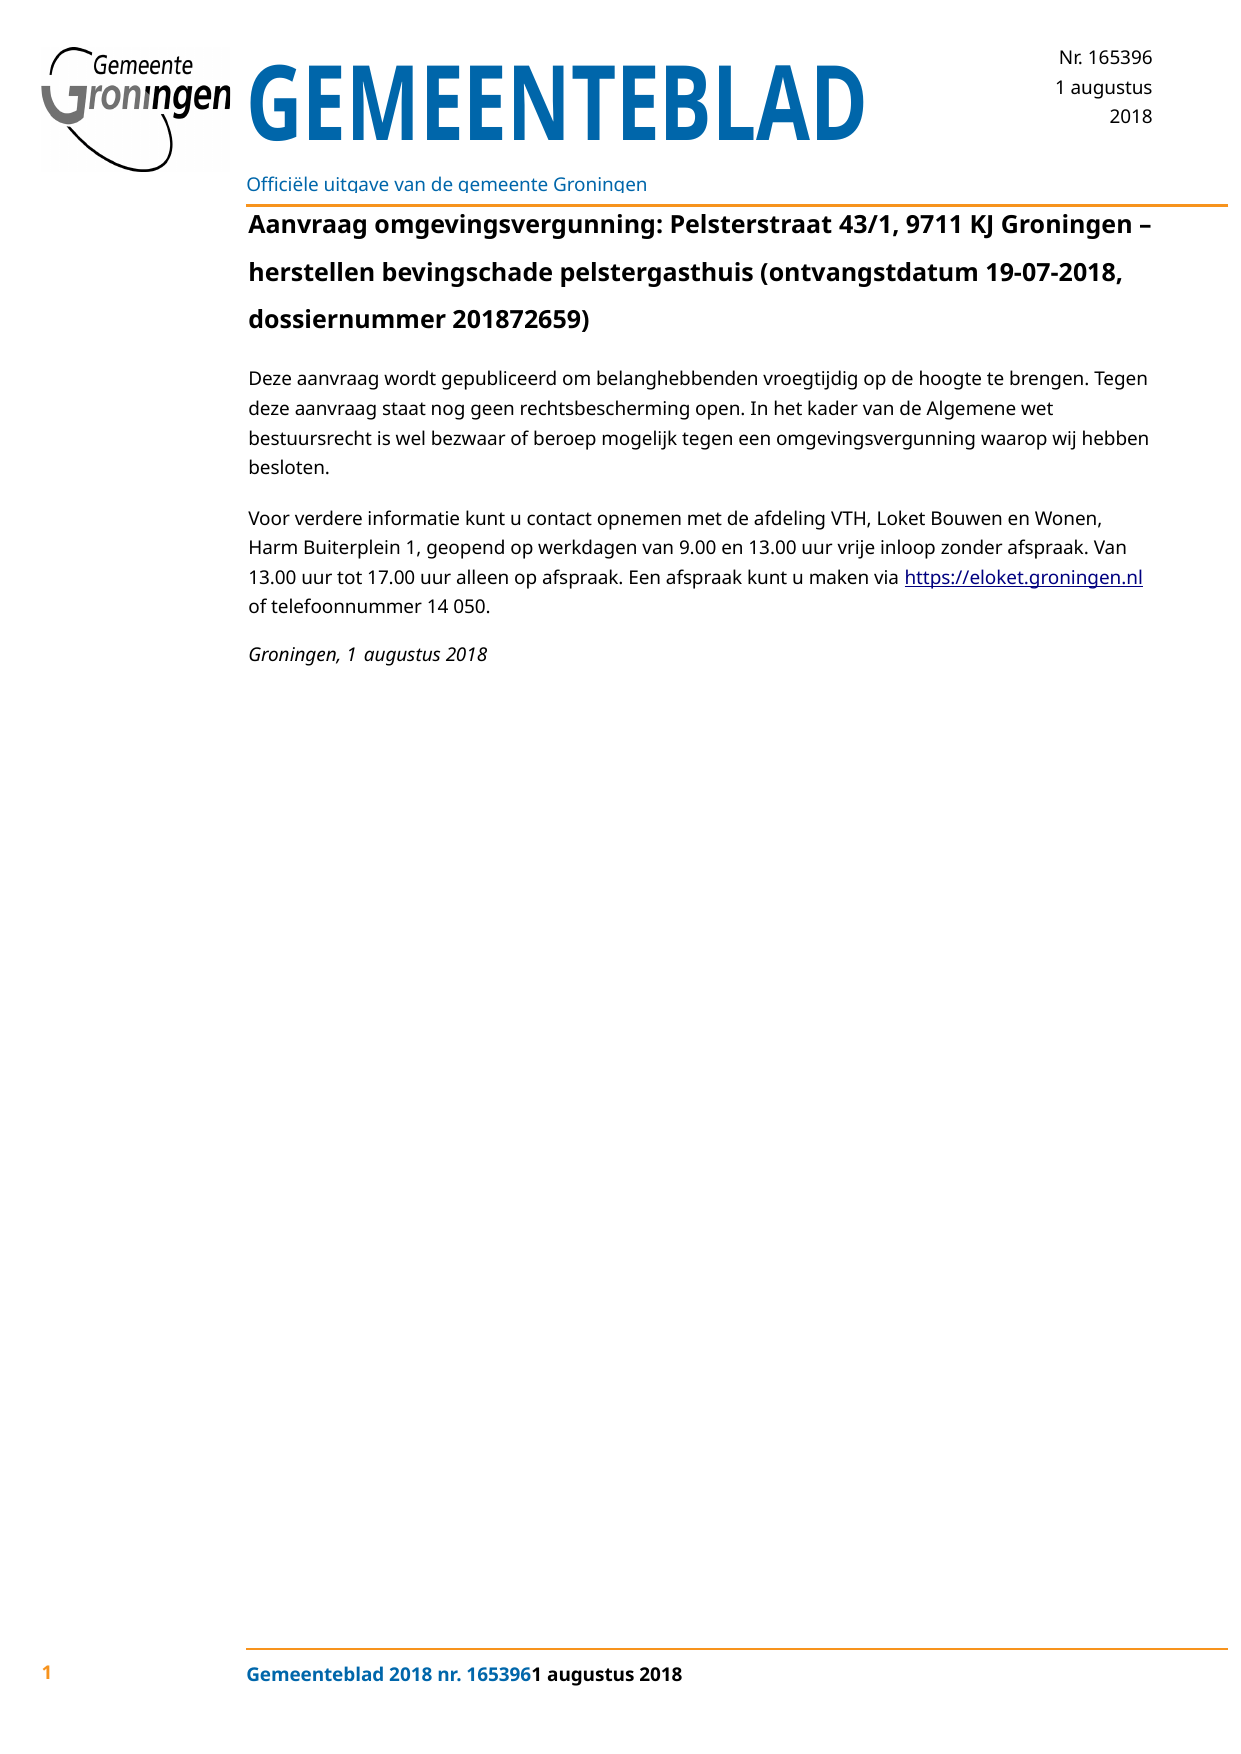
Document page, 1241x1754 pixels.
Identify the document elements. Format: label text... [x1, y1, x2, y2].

text Deze aanvraag wordt gepubliceerd om belanghebbenden vroegtijdig op de hoogte te brengen. Tegen deze aanvraag staat nog geen rechtsbescherming open. In het kader van de Algemene wet bestuursrecht is wel bezwaar of beroep mogelijk tegen een omgevingsvergunning waarop wij hebben besloten. [248, 366, 1152, 480]
picture [41, 47, 231, 172]
text Groningen, 1 augustus 2018 [248, 641, 1152, 667]
text Voor verdere informatie kunt u contact opnemen met de afdeling VTH, Loket Bouwen en Wonen, Harm Buiterplein 1, geopend op werkdagen van 9.00 en 13.00 uur vrije inloop zonder afspraak. Van 13.00 uur tot 17.00 uur alleen op afspraak. Een afspraak kunt u maken via https://eloket.groningen.nl of telefoonnummer 14 050. [248, 505, 1152, 619]
text Aanvraag omgevingsvergunning: Pelsterstraat 43/1, 9711 KJ Groningen – herstellen bevingschade pelstergasthuis (ontvangstdatum 19-07-2018, dossiernummer 201872659) [248, 207, 1152, 336]
